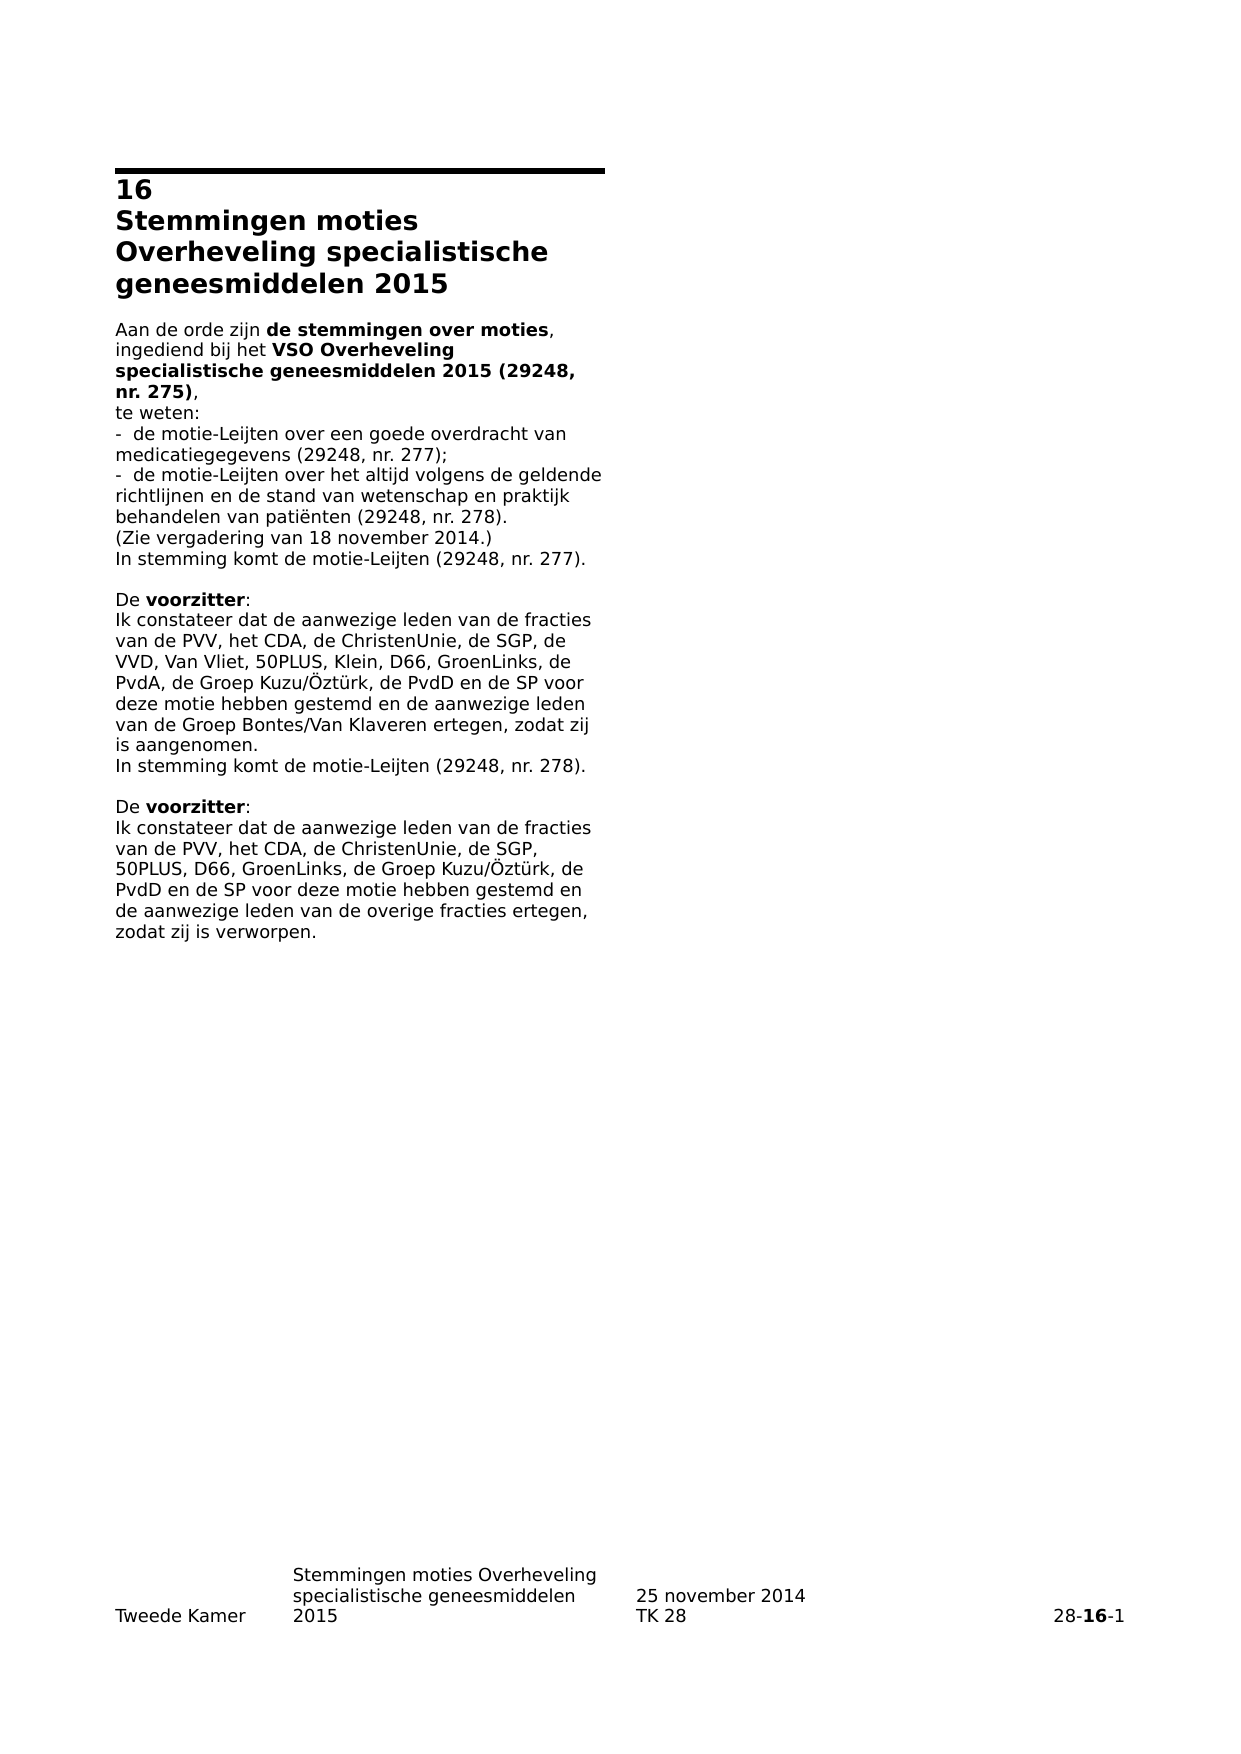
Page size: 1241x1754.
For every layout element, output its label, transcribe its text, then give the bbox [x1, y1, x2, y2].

text te weten: [115, 403, 605, 423]
text In stemming komt de motie-Leijten (29248, nr. 277). [115, 548, 605, 569]
text (Zie vergadering van 18 november 2014.) [115, 528, 605, 548]
text Aan de orde zijn de stemmingen over moties, ingediend bij het VSO Overheveling specialistische geneesmiddelen 2015 (29248, nr. 275), [115, 319, 605, 403]
text De voorzitter: [115, 589, 605, 610]
text De voorzitter: [115, 797, 605, 817]
title 16 Stemmingen moties Overheveling specialistische geneesmiddelen 2015 [115, 174, 605, 299]
text Ik constateer dat de aanwezige leden van de fracties van de PVV, het CDA, de ChristenUnie, de SGP, 50PLUS, D66, GroenLinks, de Groep Kuzu/Öztürk, de PvdD en de SP voor deze motie hebben gestemd en de aanwezige leden van de overige fracties ertegen, zodat zij is verworpen. [115, 817, 605, 942]
list de motie-Leijten over het altijd volgens de geldende richtlijnen en de stand van wetenschap en praktijk behandelen van patiënten (29248, nr. 278). [115, 465, 605, 528]
text In stemming komt de motie-Leijten (29248, nr. 278). [115, 756, 605, 777]
text Ik constateer dat de aanwezige leden van de fracties van de PVV, het CDA, de ChristenUnie, de SGP, de VVD, Van Vliet, 50PLUS, Klein, D66, GroenLinks, de PvdA, de Groep Kuzu/Öztürk, de PvdD en de SP voor deze motie hebben gestemd en de aanwezige leden van de Groep Bontes/Van Klaveren ertegen, zodat zij is aangenomen. [115, 610, 605, 756]
list de motie-Leijten over een goede overdracht van medicatiegegevens (29248, nr. 277); [115, 423, 605, 465]
